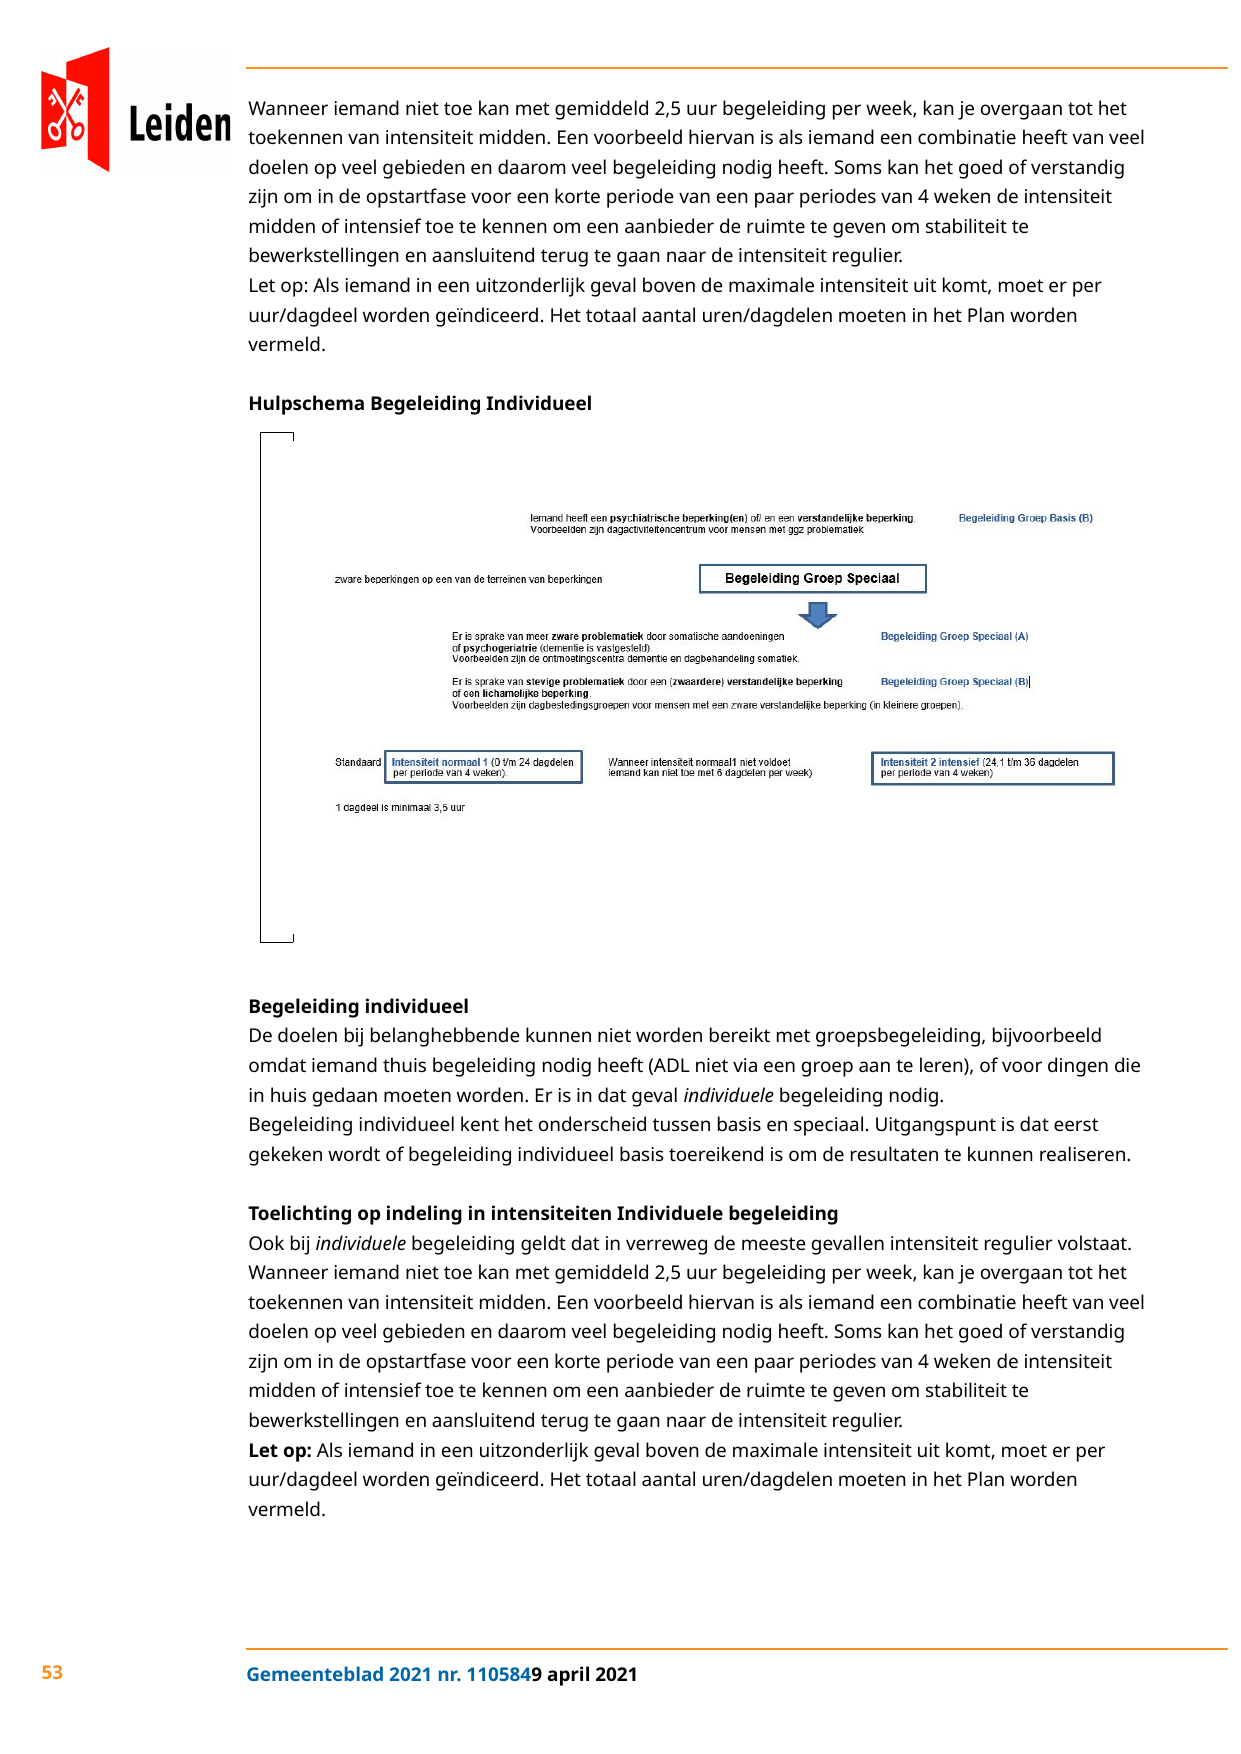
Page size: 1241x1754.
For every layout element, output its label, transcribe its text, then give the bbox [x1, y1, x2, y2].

text Hulpschema Begeleiding Individueel [248, 391, 1152, 416]
text Ook bij individuele begeleiding geldt dat in verreweg de meeste gevallen intensiteit regulier volstaat. Wanneer iemand niet toe kan met gemiddeld 2,5 uur begeleiding per week, kan je overgaan tot het toekennen van intensiteit midden. Een voorbeeld hiervan is als iemand een combinatie heeft van veel doelen op veel gebieden en daarom veel begeleiding nodig heeft. Soms kan het goed of verstandig zijn om in de opstartfase voor een korte periode van een paar periodes van 4 weken de intensiteit midden of intensief toe te kennen om een aanbieder de ruimte te geven om stabiliteit te bewerkstellingen en aansluitend terug te gaan naar de intensiteit regulier. [248, 1230, 1152, 1433]
text Let op: Als iemand in een uitzonderlijk geval boven de maximale intensiteit uit komt, moet er per uur/dagdeel worden geïndiceerd. Het totaal aantal uren/dagdelen moeten in het Plan worden vermeld. [248, 1437, 1152, 1522]
text Toelichting op indeling in intensiteiten Individuele begeleiding [248, 1200, 1152, 1226]
text Let op: Als iemand in een uitzonderlijk geval boven de maximale intensiteit uit komt, moet er per uur/dagdeel worden geïndiceerd. Het totaal aantal uren/dagdelen moeten in het Plan worden vermeld. [248, 272, 1152, 357]
text Begeleiding individueel kent het onderscheid tussen basis en speciaal. Uitgangspunt is dat eerst gekeken wordt of begeleiding individueel basis toereikend is om de resultaten te kunnen realiseren. [248, 1111, 1152, 1167]
text De doelen bij belanghebbende kunnen niet worden bereikt met groepsbegeleiding, bijvoorbeeld omdat iemand thuis begeleiding nodig heeft (ADL niet via een groep aan te leren), of voor dingen die in huis gedaan moeten worden. Er is in dat geval individuele begeleiding nodig. [248, 1023, 1152, 1108]
picture [41, 47, 231, 172]
picture [268, 441, 1173, 934]
text Wanneer iemand niet toe kan met gemiddeld 2,5 uur begeleiding per week, kan je overgaan tot het toekennen van intensiteit midden. Een voorbeeld hiervan is als iemand een combinatie heeft van veel doelen op veel gebieden en daarom veel begeleiding nodig heeft. Soms kan het goed of verstandig zijn om in de opstartfase voor een korte periode van een paar periodes van 4 weken de intensiteit midden of intensief toe te kennen om een aanbieder de ruimte te geven om stabiliteit te bewerkstellingen en aansluitend terug te gaan naar de intensiteit regulier. [248, 95, 1152, 268]
text Begeleiding individueel [248, 993, 1152, 1019]
